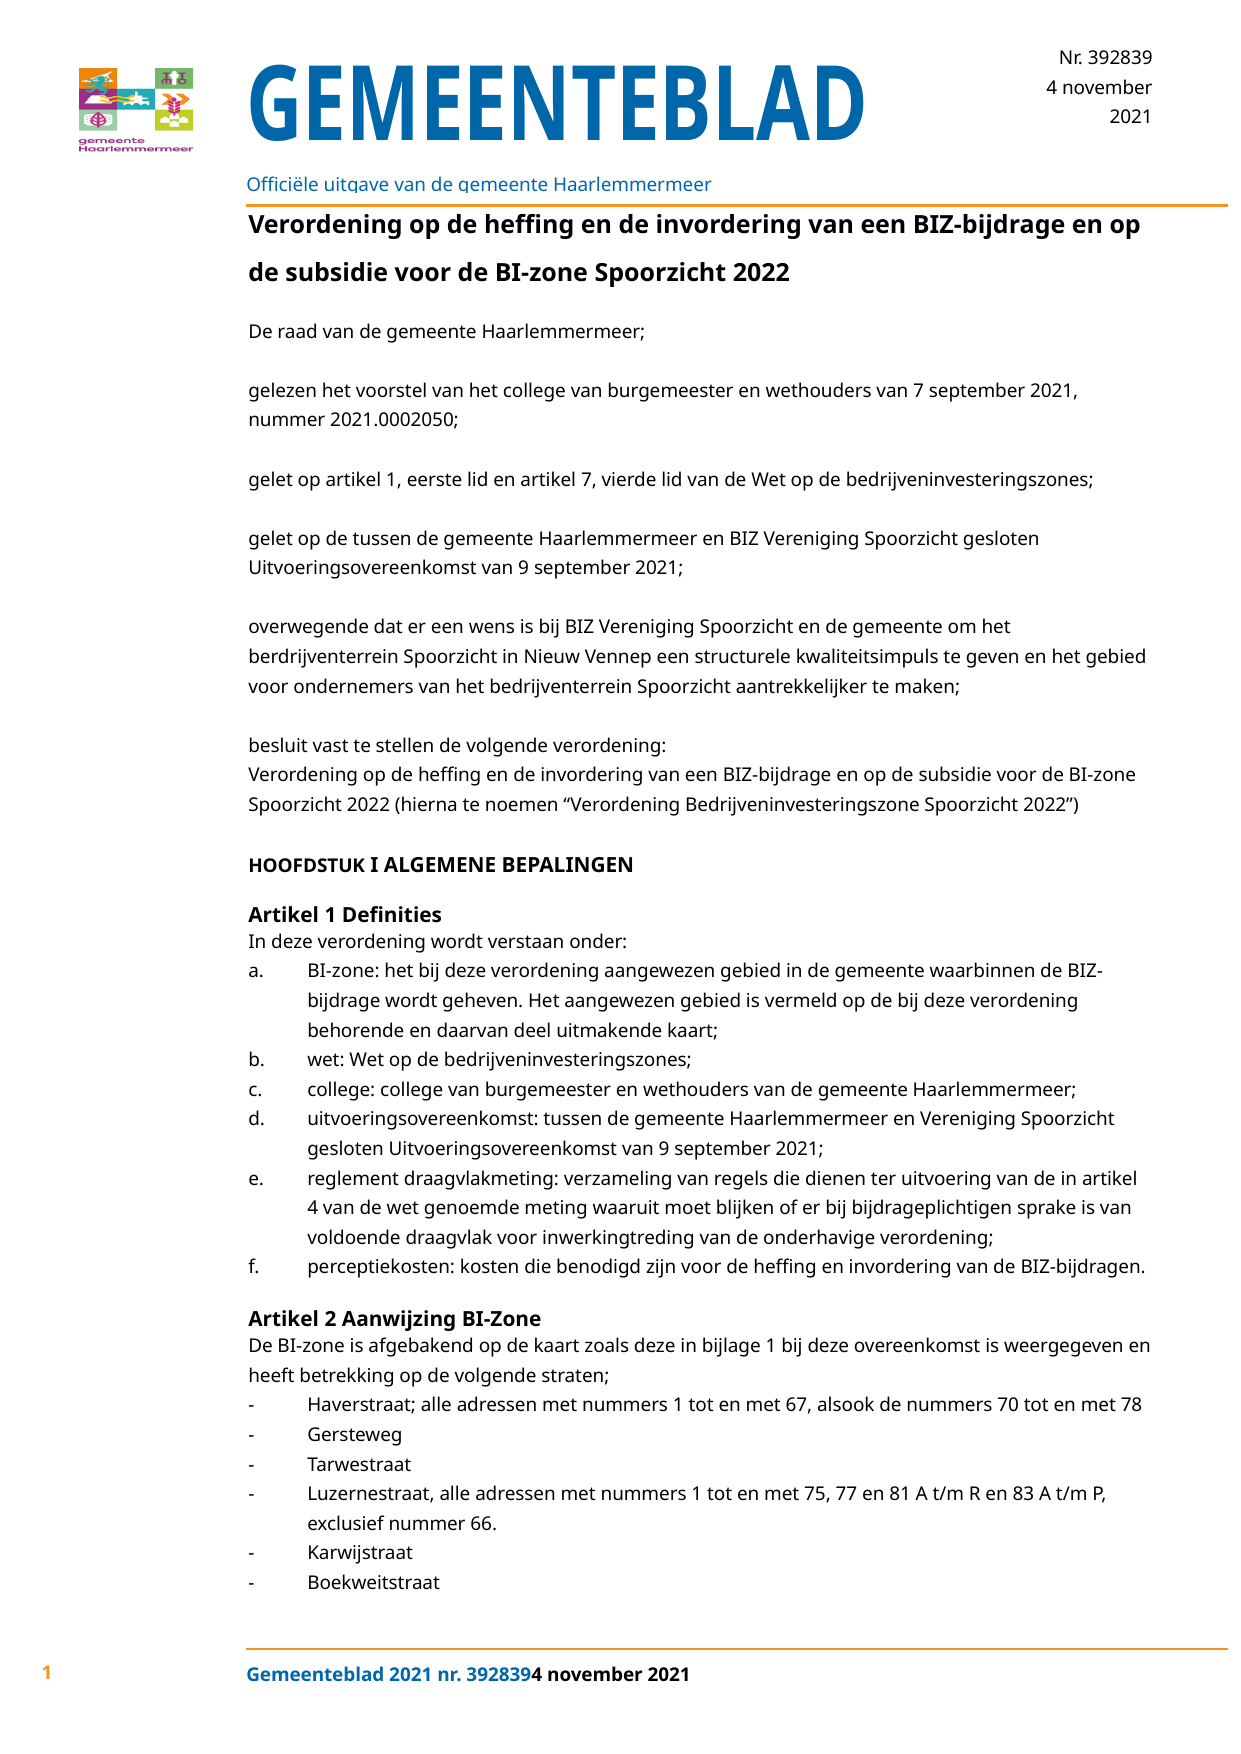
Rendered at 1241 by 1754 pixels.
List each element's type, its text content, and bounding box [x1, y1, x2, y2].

text De BI-zone is afgebakend op de kaart zoals deze in bijlage 1 bij deze overeenkomst is weergegeven en heeft betrekking op de volgende straten; [248, 1332, 1152, 1388]
list BI-zone: het bij deze verordening aangewezen gebied in de gemeente waarbinnen de BIZ-bijdrage wordt geheven. Het aangewezen gebied is vermeld op de bij deze verordening behorende en daarvan deel uitmakende kaart; [248, 958, 1152, 1043]
text Artikel 1 Definities [248, 900, 1152, 928]
text Verordening op de heffing en de invordering van een BIZ-bijdrage en op de subsidie voor de BI-zone Spoorzicht 2022 [248, 207, 1152, 288]
text gelezen het voorstel van het college van burgemeester en wethouders van 7 september 2021, nummer 2021.0002050; [248, 377, 1152, 432]
text overwegende dat er een wens is bij BIZ Vereniging Spoorzicht en de gemeente om het berdrijventerrein Spoorzicht in Nieuw Vennep een structurele kwaliteitsimpuls te geven en het gebied voor ondernemers van het bedrijventerrein Spoorzicht aantrekkelijker te maken; [248, 614, 1152, 699]
list Luzernestraat, alle adressen met nummers 1 tot en met 75, 77 en 81 A t/m R en 83 A t/m P, exclusief nummer 66. [248, 1480, 1152, 1536]
text De raad van de gemeente Haarlemmermeer; [248, 318, 1152, 344]
list reglement draagvlakmeting: verzameling van regels die dienen ter uitvoering van de in artikel 4 van de wet genoemde meting waaruit moet blijken of er bij bijdrageplichtigen sprake is van voldoende draagvlak voor inwerkingtreding van de onderhavige verordening; [248, 1165, 1152, 1250]
text In deze verordening wordt verstaan onder: [248, 928, 1152, 954]
list wet: Wet op de bedrijveninvesteringszones; [248, 1046, 1152, 1072]
list uitvoeringsovereenkomst: tussen de gemeente Haarlemmermeer en Vereniging Spoorzicht gesloten Uitvoeringsovereenkomst van 9 september 2021; [248, 1106, 1152, 1161]
list Boekweitstraat [248, 1569, 1152, 1595]
list perceptiekosten: kosten die benodigd zijn voor de heffing en invordering van de BIZ-bijdragen. [248, 1253, 1152, 1279]
list Gersteweg [248, 1421, 1152, 1447]
text gelet op de tussen de gemeente Haarlemmermeer en BIZ Vereniging Spoorzicht gesloten Uitvoeringsovereenkomst van 9 september 2021; [248, 525, 1152, 580]
text gelet op artikel 1, eerste lid en artikel 7, vierde lid van de Wet op de bedrijveninvesteringszones; [248, 466, 1152, 492]
text Verordening op de heffing en de invordering van een BIZ-bijdrage en op de subsidie voor de BI-zone Spoorzicht 2022 (hierna te noemen “Verordening Bedrijveninvesteringszone Spoorzicht 2022”) [248, 762, 1152, 817]
list Tarwestraat [248, 1451, 1152, 1476]
list college: college van burgemeester en wethouders van de gemeente Haarlemmermeer; [248, 1076, 1152, 1102]
list Karwijstraat [248, 1539, 1152, 1565]
text besluit vast te stellen de volgende verordening: [248, 732, 1152, 758]
picture [41, 47, 231, 172]
text Artikel 2 Aanwijzing BI-Zone [248, 1304, 1152, 1332]
list Haverstraat; alle adressen met nummers 1 tot en met 67, alsook de nummers 70 tot en met 78 [248, 1392, 1152, 1417]
text HOOFDSTUK I ALGEMENE BEPALINGEN [248, 850, 1152, 879]
